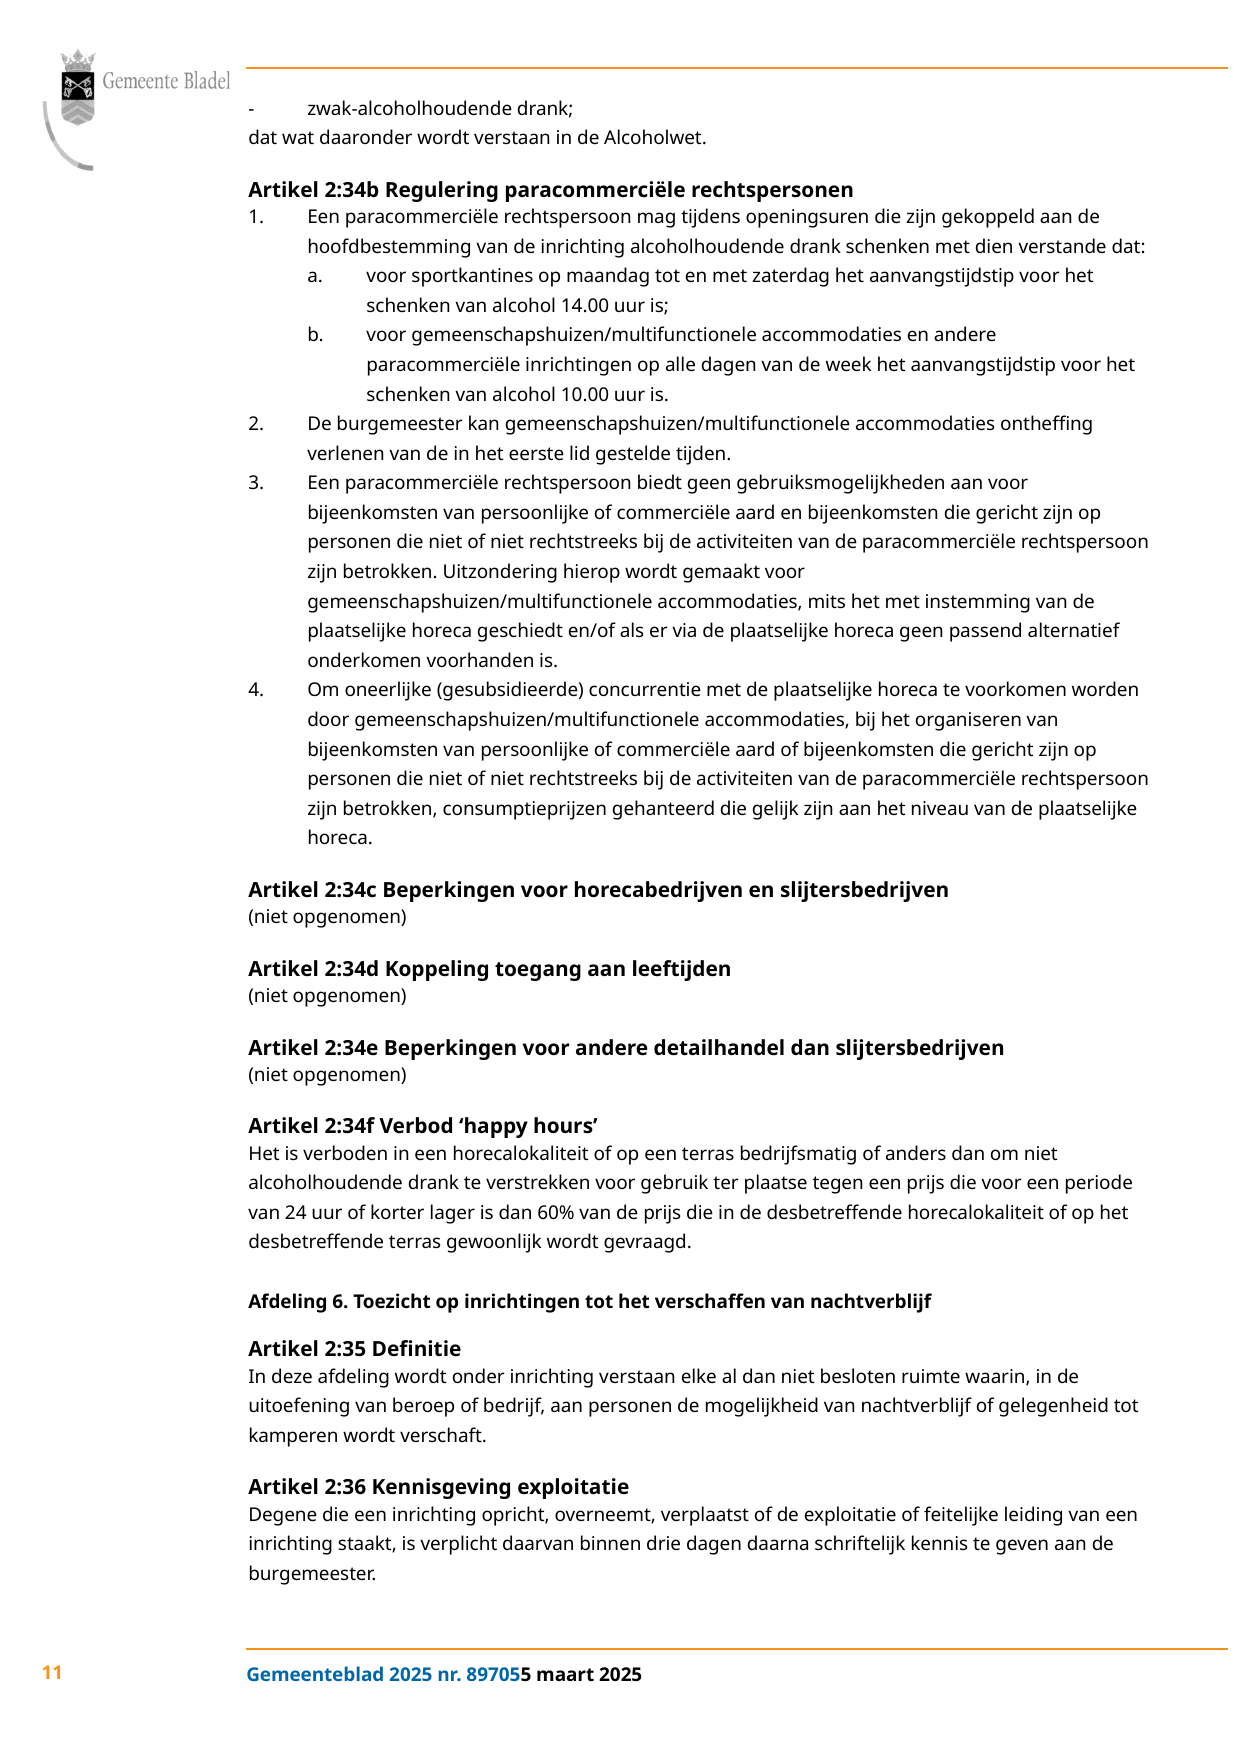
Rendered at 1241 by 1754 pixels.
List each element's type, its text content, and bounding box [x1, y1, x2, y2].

text Artikel 2:35 Definitie [248, 1334, 1152, 1363]
text Degene die een inrichting opricht, overneemt, verplaatst of de exploitatie of feitelijke leiding van een inrichting staakt, is verplicht daarvan binnen drie dagen daarna schriftelijk kennis te geven aan de burgemeester. [248, 1501, 1152, 1586]
text Artikel 2:34c Beperkingen voor horecabedrijven en slijtersbedrijven [248, 875, 1152, 903]
text (niet opgenomen) [248, 982, 1152, 1008]
text Artikel 2:36 Kennisgeving exploitatie [248, 1472, 1152, 1501]
list Om oneerlijke (gesubsidieerde) concurrentie met de plaatselijke horeca te voorkomen worden door gemeenschapshuizen/multifunctionele accommodaties, bij het organiseren van bijeenkomsten van persoonlijke of commerciële aard of bijeenkomsten die gericht zijn op personen die niet of niet rechtstreeks bij de activiteiten van de paracommerciële rechtspersoon zijn betrokken, consumptieprijzen gehanteerd die gelijk zijn aan het niveau van de plaatselijke horeca. [248, 677, 1152, 850]
text Het is verboden in een horecalokaliteit of op een terras bedrijfsmatig of anders dan om niet alcoholhoudende drank te verstrekken voor gebruik ter plaatse tegen een prijs die voor een periode van 24 uur of korter lager is dan 60% van de prijs die in de desbetreffende horecalokaliteit of op het desbetreffende terras gewoonlijk wordt gevraagd. [248, 1140, 1152, 1254]
list Een paracommerciële rechtspersoon biedt geen gebruiksmogelijkheden aan voor bijeenkomsten van persoonlijke of commerciële aard en bijeenkomsten die gericht zijn op personen die niet of niet rechtstreeks bij de activiteiten van de paracommerciële rechtspersoon zijn betrokken. Uitzondering hierop wordt gemaakt voor gemeenschapshuizen/multifunctionele accommodaties, mits het met instemming van de plaatselijke horeca geschiedt en/of als er via de plaatselijke horeca geen passend alternatief onderkomen voorhanden is. [248, 469, 1152, 673]
list voor sportkantines op maandag tot en met zaterdag het aanvangstijdstip voor het schenken van alcohol 14.00 uur is; [307, 262, 1152, 318]
text Afdeling 6. Toezicht op inrichtingen tot het verschaffen van nachtverblijf [248, 1288, 1152, 1313]
text dat wat daaronder wordt verstaan in de Alcoholwet. [248, 124, 1152, 150]
text Artikel 2:34e Beperkingen voor andere detailhandel dan slijtersbedrijven [248, 1033, 1152, 1061]
list zwak-alcoholhoudende drank; [248, 95, 1152, 121]
text (niet opgenomen) [248, 903, 1152, 929]
list voor gemeenschapshuizen/multifunctionele accommodaties en andere paracommerciële inrichtingen op alle dagen van de week het aanvangstijdstip voor het schenken van alcohol 10.00 uur is. [307, 322, 1152, 406]
text In deze afdeling wordt onder inrichting verstaan elke al dan niet besloten ruimte waarin, in de uitoefening van beroep of bedrijf, aan personen de mogelijkheid van nachtverblijf of gelegenheid tot kamperen wordt verschaft. [248, 1363, 1152, 1448]
picture [41, 47, 231, 172]
text Artikel 2:34b Regulering paracommerciële rechtspersonen [248, 175, 1152, 203]
text (niet opgenomen) [248, 1061, 1152, 1087]
text Artikel 2:34d Koppeling toegang aan leeftijden [248, 954, 1152, 982]
text Artikel 2:34f Verbod ‘happy hours’ [248, 1111, 1152, 1140]
list Een paracommerciële rechtspersoon mag tijdens openingsuren die zijn gekoppeld aan de hoofdbestemming van de inrichting alcoholhoudende drank schenken met dien verstande dat: [248, 203, 1152, 258]
list De burgemeester kan gemeenschapshuizen/multifunctionele accommodaties ontheffing verlenen van de in het eerste lid gestelde tijden. [248, 410, 1152, 466]
